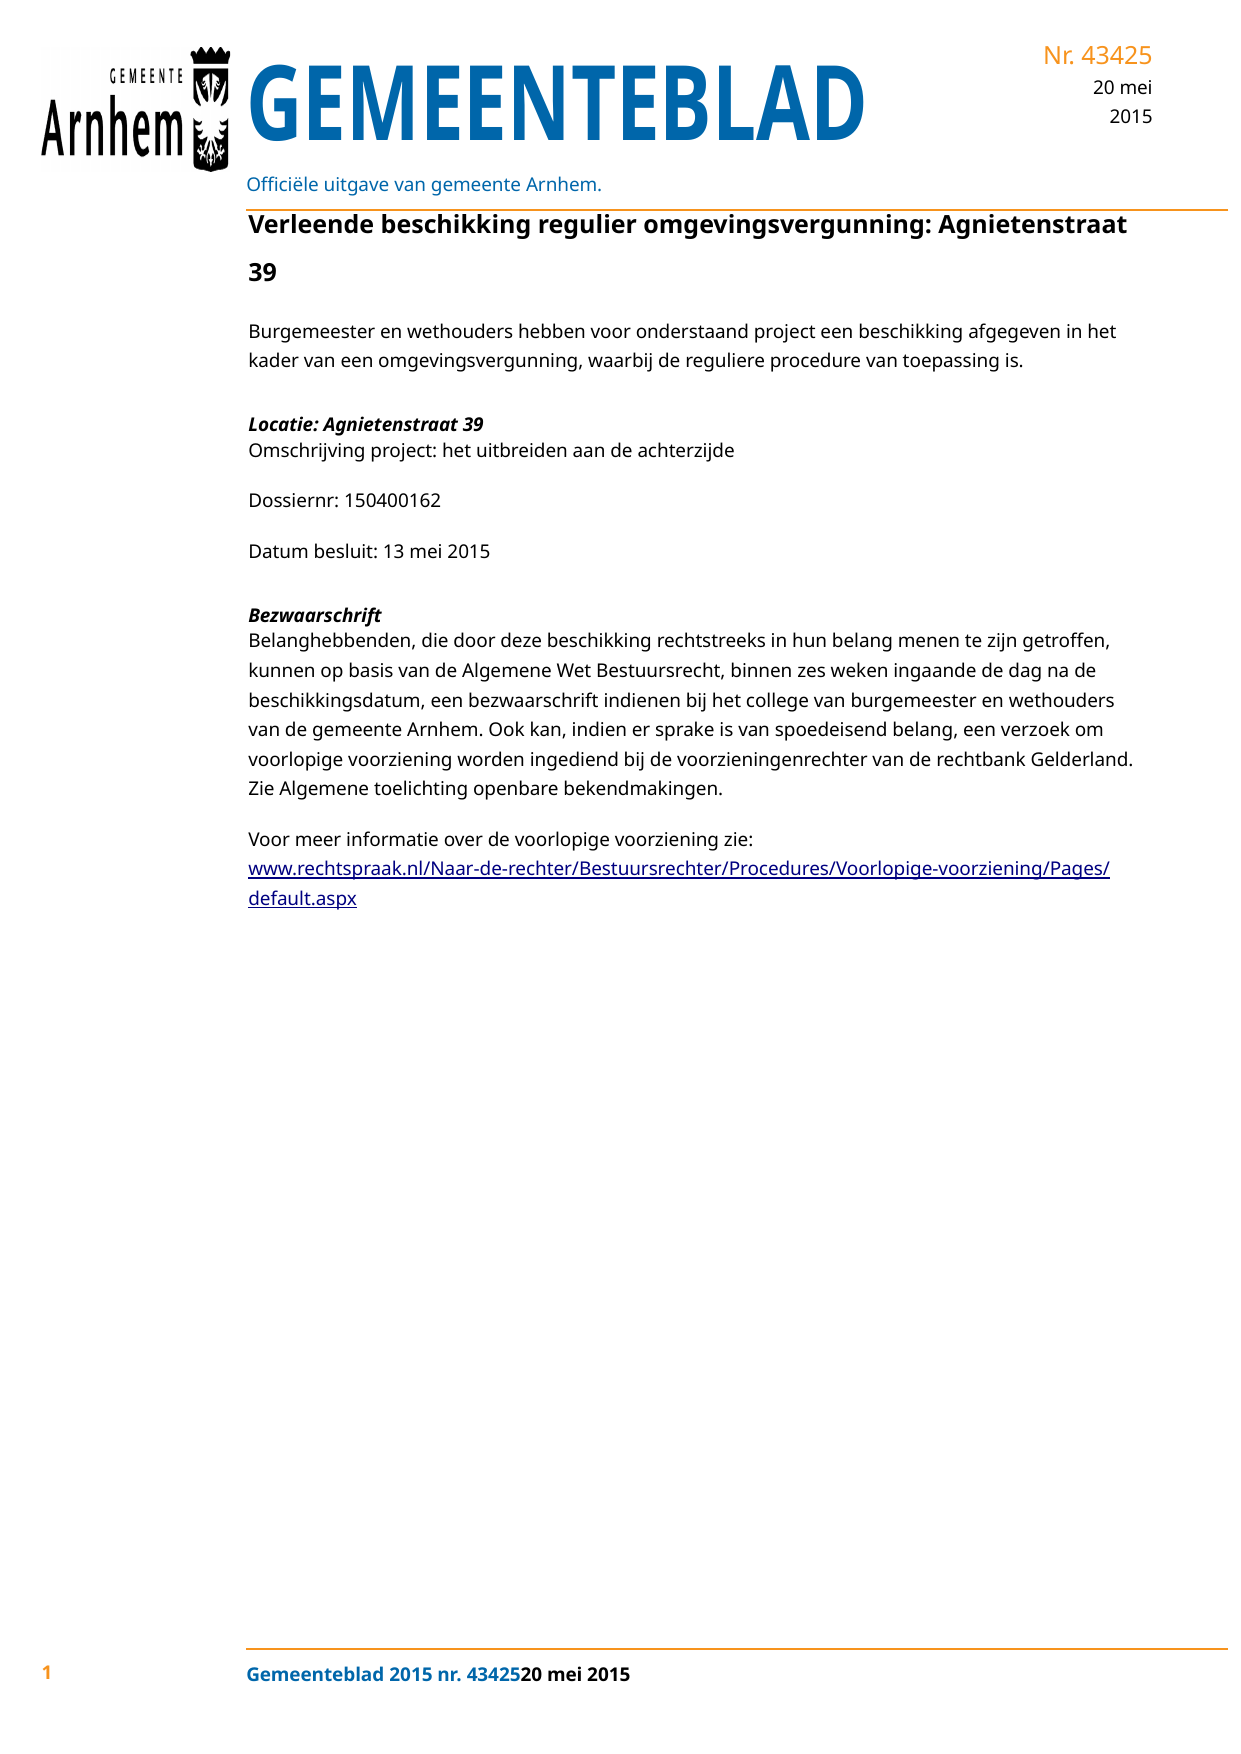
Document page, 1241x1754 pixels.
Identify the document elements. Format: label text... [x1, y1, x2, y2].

text Belanghebbenden, die door deze beschikking rechtstreeks in hun belang menen te zijn getroffen, kunnen op basis van de Algemene Wet Bestuursrecht, binnen zes weken ingaande de dag na de beschikkingsdatum, een bezwaarschrift indienen bij het college van burgemeester en wethouders van de gemeente Arnhem. Ook kan, indien er sprake is van spoedeisend belang, een verzoek om voorlopige voorziening worden ingediend bij de voorzieningenrechter van de rechtbank Gelderland. Zie Algemene toelichting openbare bekendmakingen. [248, 628, 1152, 801]
text Dossiernr: 150400162 [248, 488, 1152, 513]
text Omschrijving project: het uitbreiden aan de achterzijde [248, 437, 1152, 463]
text Bezwaarschrift [248, 602, 1152, 628]
text Datum besluit: 13 mei 2015 [248, 538, 1152, 564]
text Locatie: Agnietenstraat 39 [248, 411, 1152, 437]
picture [41, 47, 231, 172]
text Burgemeester en wethouders hebben voor onderstaand project een beschikking afgegeven in het kader van een omgevingsvergunning, waarbij de reguliere procedure van toepassing is. [248, 318, 1152, 373]
text Voor meer informatie over de voorlopige voorziening zie: www.rechtspraak.nl/Naar-de-rechter/Bestuursrechter/Procedures/Voorlopige-voorziening/Pages/default.aspx [248, 826, 1152, 911]
text Verleende beschikking regulier omgevingsvergunning: Agnietenstraat 39 [248, 211, 1152, 288]
